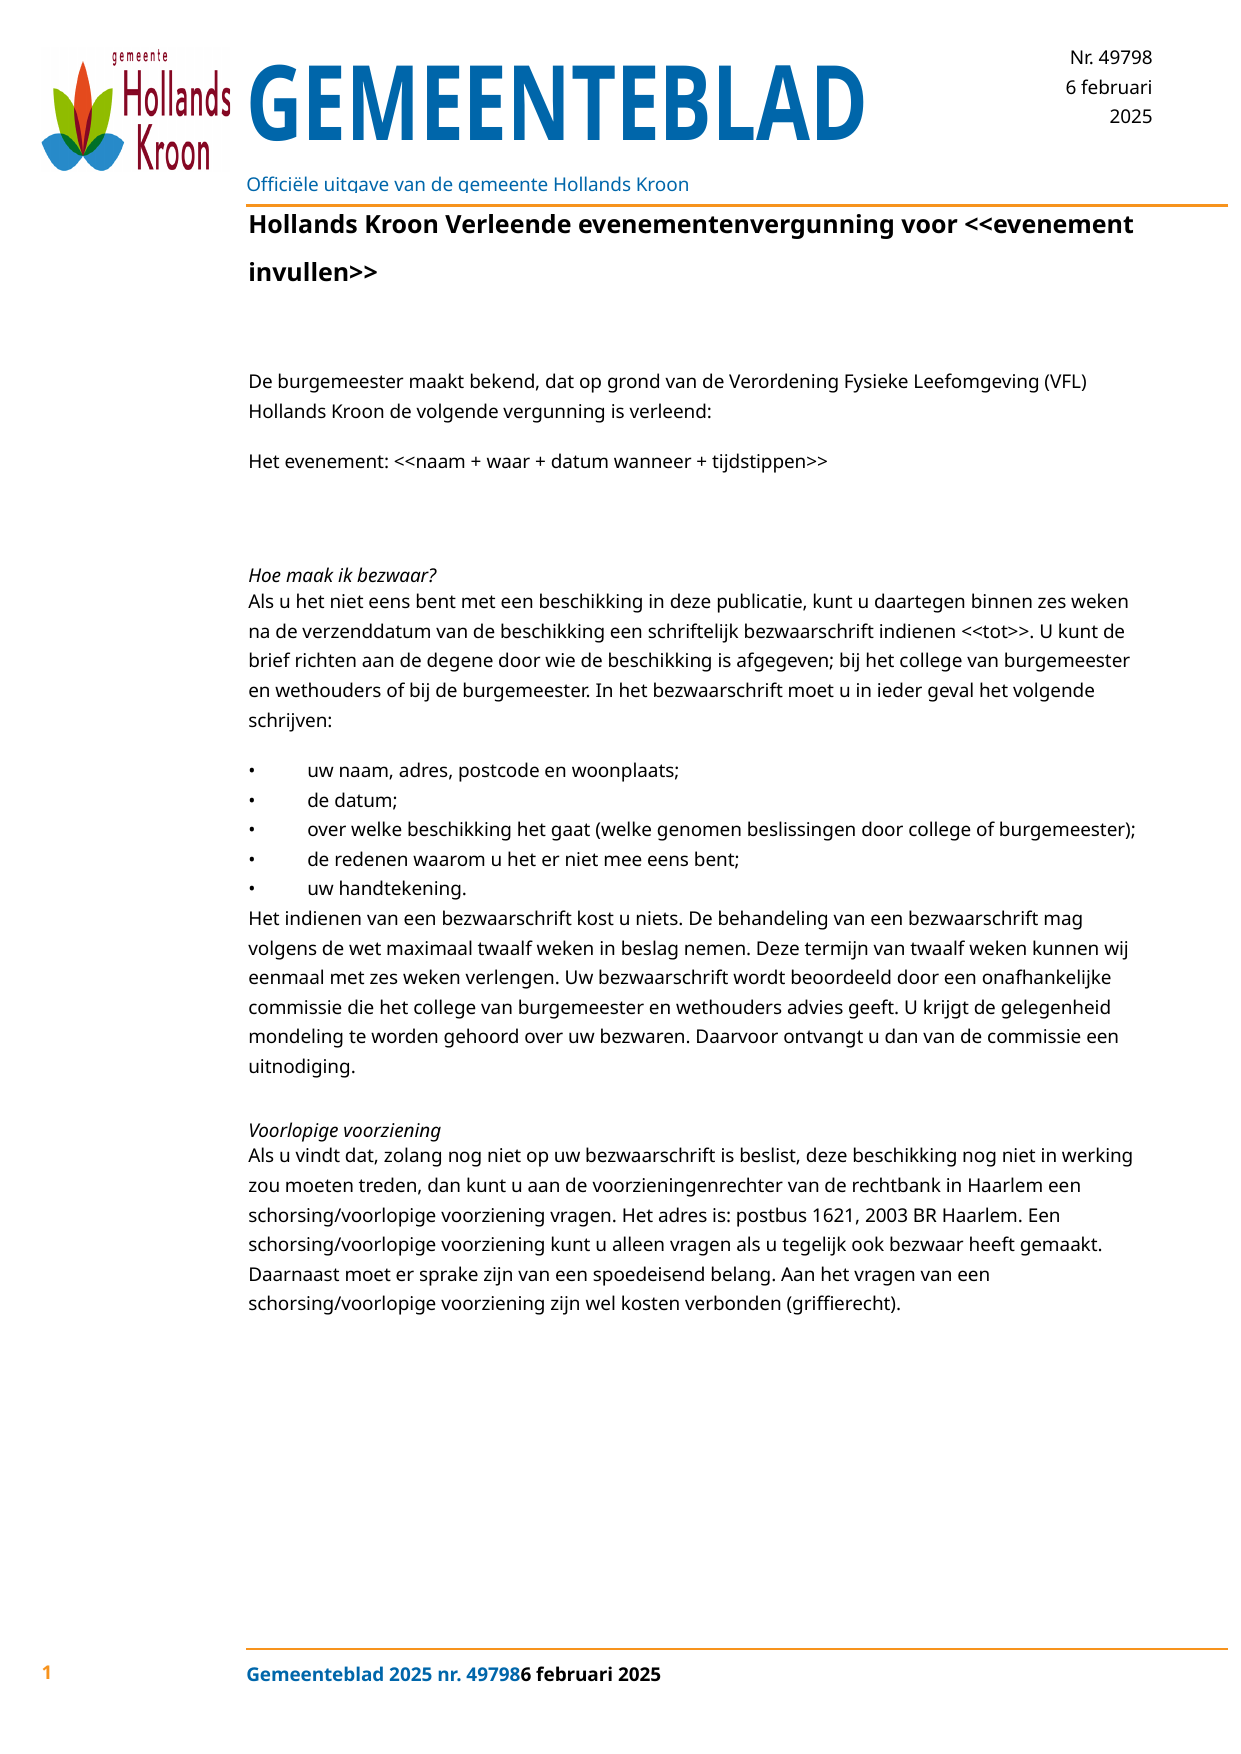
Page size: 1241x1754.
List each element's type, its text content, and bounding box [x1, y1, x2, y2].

text Hoe maak ik bezwaar? [248, 563, 1152, 588]
text De burgemeester maakt bekend, dat op grond van de Verordening Fysieke Leefomgeving (VFL) Hollands Kroon de volgende vergunning is verleend: [248, 368, 1152, 424]
picture [41, 47, 231, 172]
list de redenen waarom u het er niet mee eens bent; [248, 846, 1152, 872]
text Hollands Kroon Verleende evenementenvergunning voor <<evenement invullen>> [248, 207, 1152, 288]
text Als u vindt dat, zolang nog niet op uw bezwaarschrift is beslist, deze beschikking nog niet in werking zou moeten treden, dan kunt u aan de voorzieningenrechter van de rechtbank in Haarlem een schorsing/voorlopige voorziening vragen. Het adres is: postbus 1621, 2003 BR Haarlem. Een schorsing/voorlopige voorziening kunt u alleen vragen als u tegelijk ook bezwaar heeft gemaakt. Daarnaast moet er sprake zijn van een spoedeisend belang. Aan het vragen van een schorsing/voorlopige voorziening zijn wel kosten verbonden (griffierecht). [248, 1143, 1152, 1316]
list uw handtekening. [248, 876, 1152, 901]
text Voorlopige voorziening [248, 1117, 1152, 1143]
list de datum; [248, 787, 1152, 812]
list over welke beschikking het gaat (welke genomen beslissingen door college of burgemeester); [248, 816, 1152, 842]
text Het indienen van een bezwaarschrift kost u niets. De behandeling van een bezwaarschrift mag volgens de wet maximaal twaalf weken in beslag nemen. Deze termijn van twaalf weken kunnen wij eenmaal met zes weken verlengen. Uw bezwaarschrift wordt beoordeeld door een onafhankelijke commissie die het college van burgemeester en wethouders advies geeft. U krijgt de gelegenheid mondeling te worden gehoord over uw bezwaren. Daarvoor ontvangt u dan van de commissie een uitnodiging. [248, 905, 1152, 1079]
list uw naam, adres, postcode en woonplaats; [248, 757, 1152, 783]
text Het evenement: <<naam + waar + datum wanneer + tijdstippen>> [248, 448, 1152, 474]
text Als u het niet eens bent met een beschikking in deze publicatie, kunt u daartegen binnen zes weken na de verzenddatum van de beschikking een schriftelijk bezwaarschrift indienen <<tot>>. U kunt de brief richten aan de degene door wie de beschikking is afgegeven; bij het college van burgemeester en wethouders of bij de burgemeester. In het bezwaarschrift moet u in ieder geval het volgende schrijven: [248, 588, 1152, 732]
